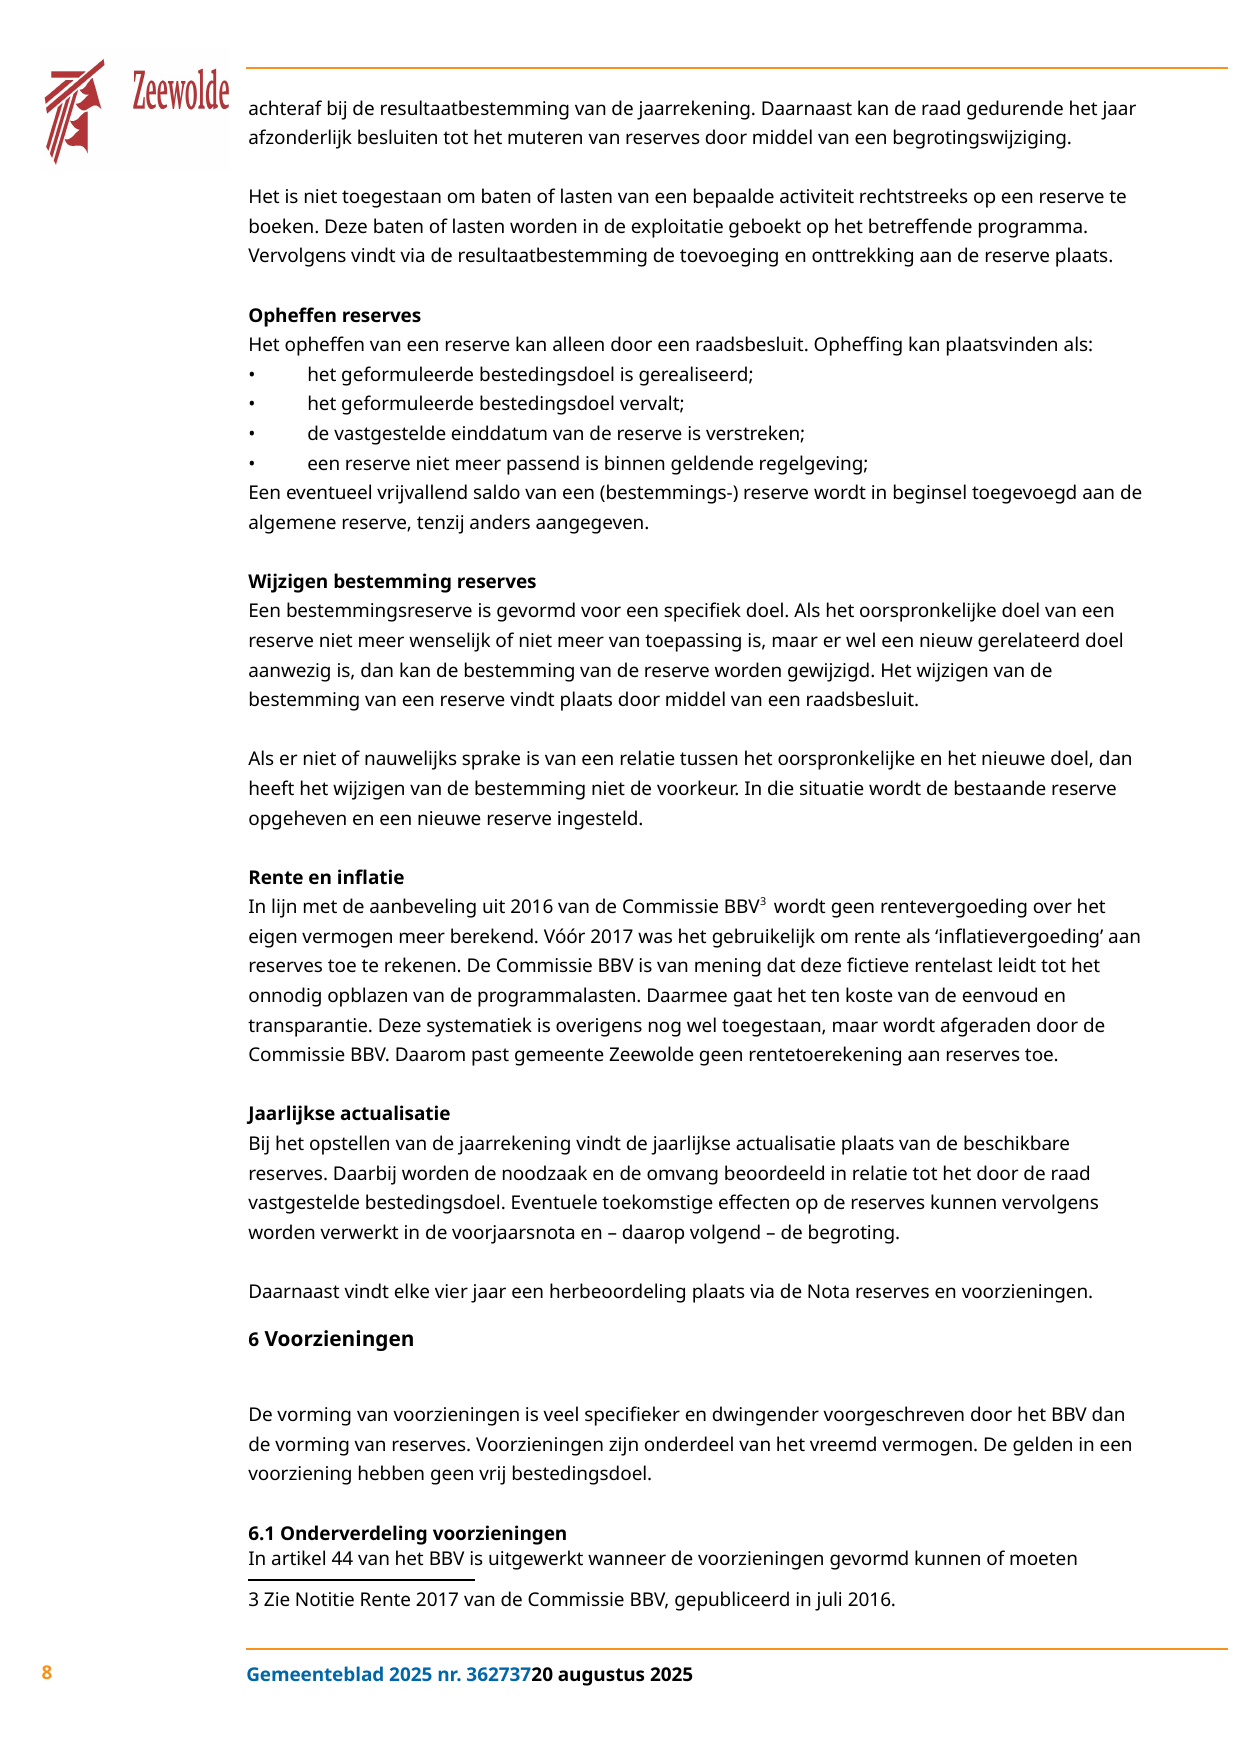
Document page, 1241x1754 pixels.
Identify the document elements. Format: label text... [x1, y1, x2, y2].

list de vastgestelde einddatum van de reserve is verstreken; [248, 420, 1152, 446]
text Het is niet toegestaan om baten of lasten van een bepaalde activiteit rechtstreeks op een reserve te boeken. Deze baten of lasten worden in de exploitatie geboekt op het betreffende programma. Vervolgens vindt via de resultaatbestemming de toevoeging en onttrekking aan de reserve plaats. [248, 183, 1152, 268]
text Bij het opstellen van de jaarrekening vindt de jaarlijkse actualisatie plaats van de beschikbare reserves. Daarbij worden de noodzaak en de omvang beoordeeld in relatie tot het door de raad vastgestelde bestedingsdoel. Eventuele toekomstige effecten op de reserves kunnen vervolgens worden verwerkt in de voorjaarsnota en – daarop volgend – de begroting. [248, 1130, 1152, 1245]
picture [41, 47, 231, 172]
text Zie Notitie Rente 2017 van de Commissie BBV, gepubliceerd in juli 2016. [248, 1586, 1152, 1612]
text 6.1 Onderverdeling voorzieningen [248, 1520, 1152, 1546]
text In artikel 44 van het BBV is uitgewerkt wanneer de voorzieningen gevormd kunnen of moeten [248, 1546, 1152, 1571]
list een reserve niet meer passend is binnen geldende regelgeving; [248, 450, 1152, 476]
text Als er niet of nauwelijks sprake is van een relatie tussen het oorspronkelijke en het nieuwe doel, dan heeft het wijzigen van de bestemming niet de voorkeur. In die situatie wordt de bestaande reserve opgeheven en een nieuwe reserve ingesteld. [248, 746, 1152, 831]
text Een bestemmingsreserve is gevormd voor een specifiek doel. Als het oorspronkelijke doel van een reserve niet meer wenselijk of niet meer van toepassing is, maar er wel een nieuw gerelateerd doel aanwezig is, dan kan de bestemming van de reserve worden gewijzigd. Het wijzigen van de bestemming van een reserve vindt plaats door middel van een raadsbesluit. [248, 598, 1152, 712]
text Daarnaast vindt elke vier jaar een herbeoordeling plaats via de Nota reserves en voorzieningen. [248, 1278, 1152, 1304]
text Het opheffen van een reserve kan alleen door een raadsbesluit. Opheffing kan plaatsvinden als: [248, 331, 1152, 357]
text Opheffen reserves [248, 302, 1152, 328]
text achteraf bij de resultaatbestemming van de jaarrekening. Daarnaast kan de raad gedurende het jaar afzonderlijk besluiten tot het muteren van reserves door middel van een begrotingswijziging. [248, 95, 1152, 150]
text De vorming van voorzieningen is veel specifieker en dwingender voorgeschreven door het BBV dan de vorming van reserves. Voorzieningen zijn onderdeel van het vreemd vermogen. De gelden in een voorziening hebben geen vrij bestedingsdoel. [248, 1401, 1152, 1486]
text Een eventueel vrijvallend saldo van een (bestemmings-) reserve wordt in beginsel toegevoegd aan de algemene reserve, tenzij anders aangegeven. [248, 479, 1152, 535]
list het geformuleerde bestedingsdoel is gerealiseerd; [248, 361, 1152, 387]
list het geformuleerde bestedingsdoel vervalt; [248, 391, 1152, 416]
text Wijzigen bestemming reserves [248, 568, 1152, 594]
text 6 Voorzieningen [248, 1324, 1152, 1352]
text Jaarlijkse actualisatie [248, 1101, 1152, 1126]
text Rente en inflatie [248, 864, 1152, 890]
text In lijn met de aanbeveling uit 2016 van de Commissie BBV wordt geen rentevergoeding over het eigen vermogen meer berekend. Vóór 2017 was het gebruikelijk om rente als ‘inflatievergoeding’ aan reserves toe te rekenen. De Commissie BBV is van mening dat deze fictieve rentelast leidt tot het onnodig opblazen van de programmalasten. Daarmee gaat het ten koste van de eenvoud en transparantie. Deze systematiek is overigens nog wel toegestaan, maar wordt afgeraden door de Commissie BBV. Daarom past gemeente Zeewolde geen rentetoerekening aan reserves toe. [248, 893, 1152, 1067]
